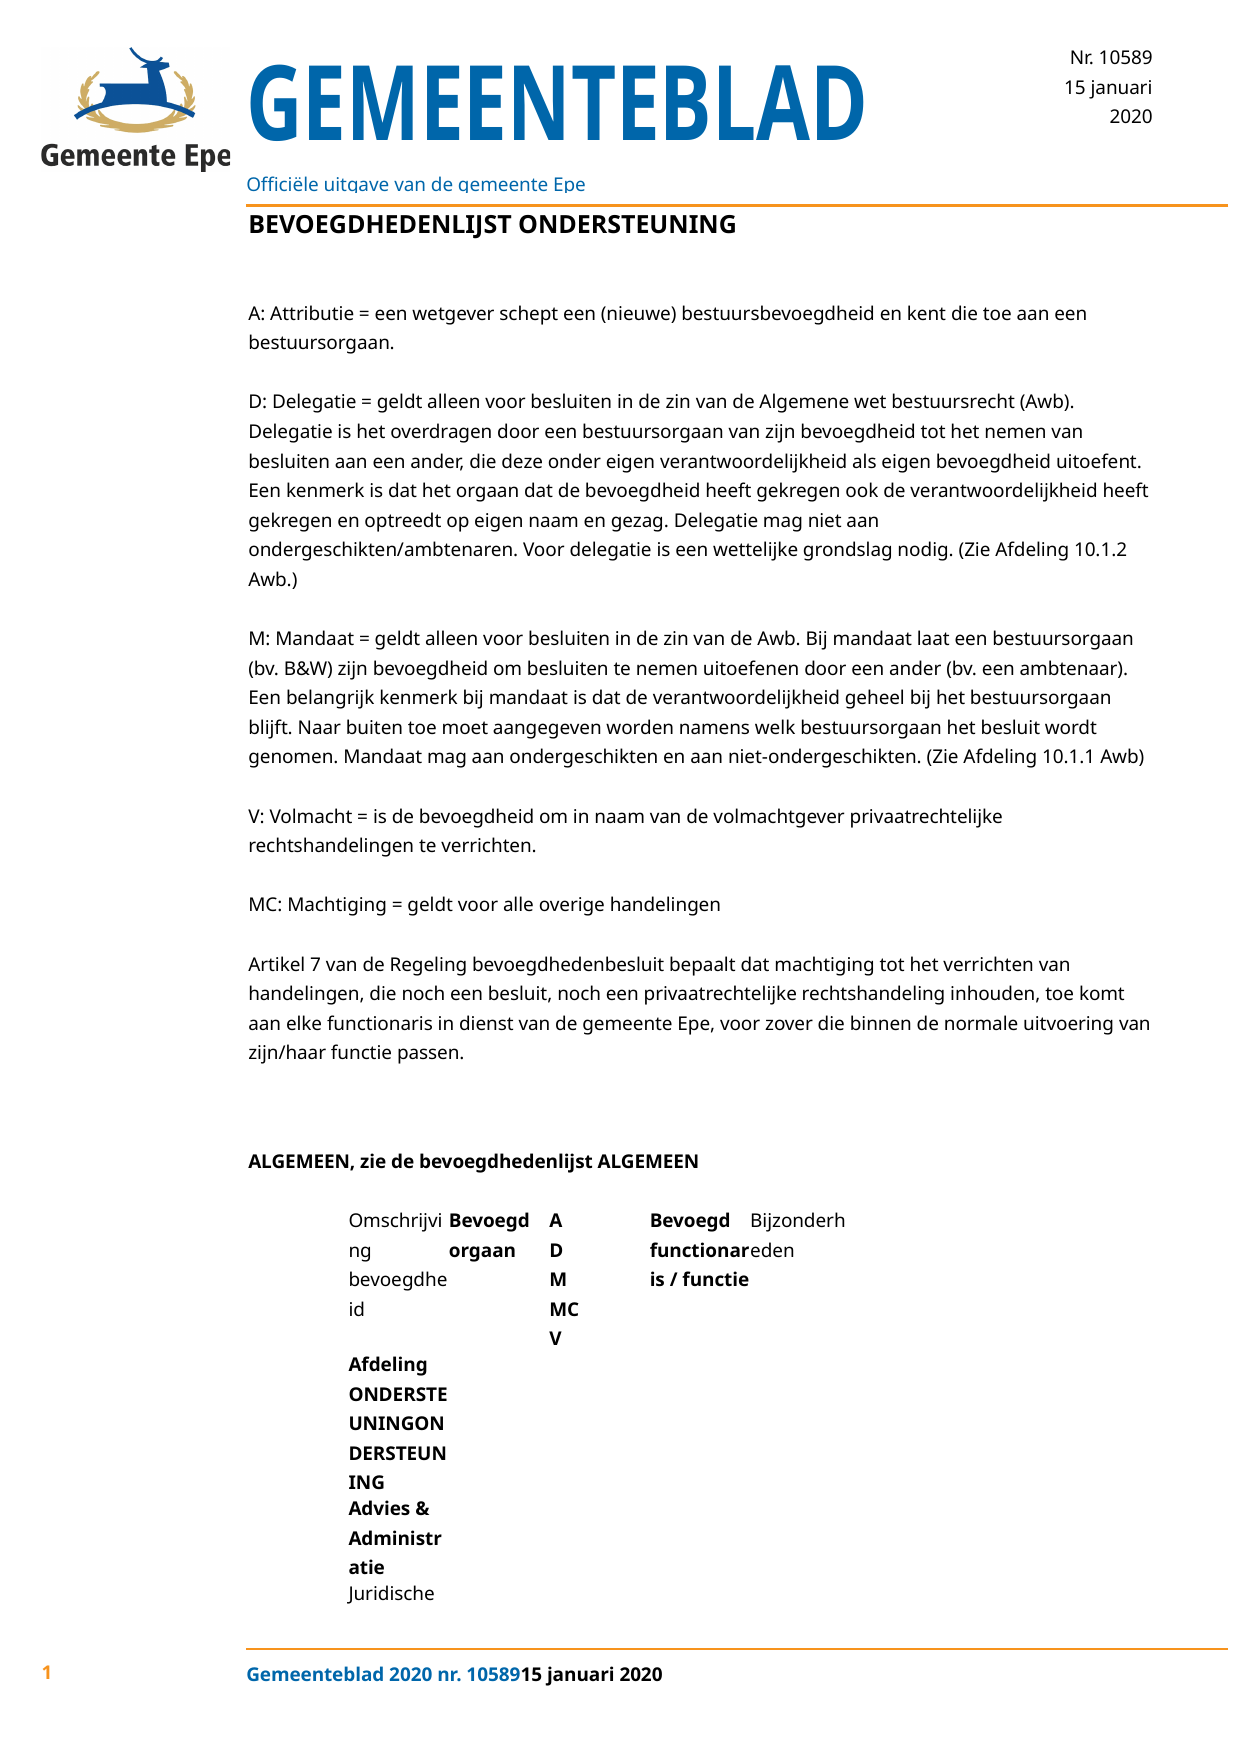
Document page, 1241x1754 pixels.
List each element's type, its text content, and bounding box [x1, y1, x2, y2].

table_cell [750, 1495, 850, 1580]
table_cell [549, 1351, 649, 1495]
table_cell [248, 1580, 348, 1606]
table_cell Advies & Administratie [348, 1495, 449, 1580]
table_cell [750, 1351, 850, 1495]
table_header Bijzonderheden [750, 1207, 850, 1351]
table_cell Juridische [348, 1580, 449, 1606]
text BEVOEGDHEDENLIJST ONDERSTEUNING [248, 207, 1152, 241]
table_cell [449, 1580, 549, 1606]
picture [41, 47, 231, 172]
table_header Bevoegd orgaan [449, 1207, 549, 1351]
text ALGEMEEN, zie de bevoegdhedenlijst ALGEMEEN [248, 1148, 1152, 1174]
table_cell [549, 1495, 649, 1580]
text D: Delegatie = geldt alleen voor besluiten in de zin van de Algemene wet bestuursrecht (Awb). Delegatie is het overdragen door een bestuursorgaan van zijn bevoegdheid tot het nemen van besluiten aan een ander, die deze onder eigen verantwoordelijkheid als eigen bevoegdheid uitoefent. Een kenmerk is dat het orgaan dat de bevoegdheid heeft gekregen ook de verantwoordelijkheid heeft gekregen en optreedt op eigen naam en gezag. Delegatie mag niet aan ondergeschikten/ambtenaren. Voor delegatie is een wettelijke grondslag nodig. (Zie Afdeling 10.1.2 Awb.) [248, 389, 1152, 592]
table_cell [650, 1495, 750, 1580]
table_cell [248, 1351, 348, 1495]
table_header A D M MC V [549, 1207, 649, 1351]
table_header [248, 1207, 348, 1351]
table_cell Afdeling ONDERSTEUNINGONDERSTEUNING [348, 1351, 449, 1495]
table_cell [449, 1351, 549, 1495]
table_cell [449, 1495, 549, 1580]
table_cell [650, 1580, 750, 1606]
table_cell [549, 1580, 649, 1606]
table_header Bevoegd functionaris / functie [650, 1207, 750, 1351]
table_cell [248, 1495, 348, 1580]
text V: Volmacht = is de bevoegdheid om in naam van de volmachtgever privaatrechtelijke rechtshandelingen te verrichten. [248, 803, 1152, 858]
text MC: Machtiging = geldt voor alle overige handelingen [248, 892, 1152, 917]
text A: Attributie = een wetgever schept een (nieuwe) bestuursbevoegdheid en kent die toe aan een bestuursorgaan. [248, 300, 1152, 355]
text Artikel 7 van de Regeling bevoegdhedenbesluit bepaalt dat machtiging tot het verrichten van handelingen, die noch een besluit, noch een privaatrechtelijke rechtshandeling inhouden, toe komt aan elke functionaris in dienst van de gemeente Epe, voor zover die binnen de normale uitvoering van zijn/haar functie passen. [248, 951, 1152, 1065]
table_header Omschrijving bevoegdheid [348, 1207, 449, 1351]
table_cell [650, 1351, 750, 1495]
table_cell [750, 1580, 850, 1606]
text M: Mandaat = geldt alleen voor besluiten in de zin van de Awb. Bij mandaat laat een bestuursorgaan (bv. B&W) zijn bevoegdheid om besluiten te nemen uitoefenen door een ander (bv. een ambtenaar). Een belangrijk kenmerk bij mandaat is dat de verantwoordelijkheid geheel bij het bestuursorgaan blijft. Naar buiten toe moet aangegeven worden namens welk bestuursorgaan het besluit wordt genomen. Mandaat mag aan ondergeschikten en aan niet-ondergeschikten. (Zie Afdeling 10.1.1 Awb) [248, 625, 1152, 769]
